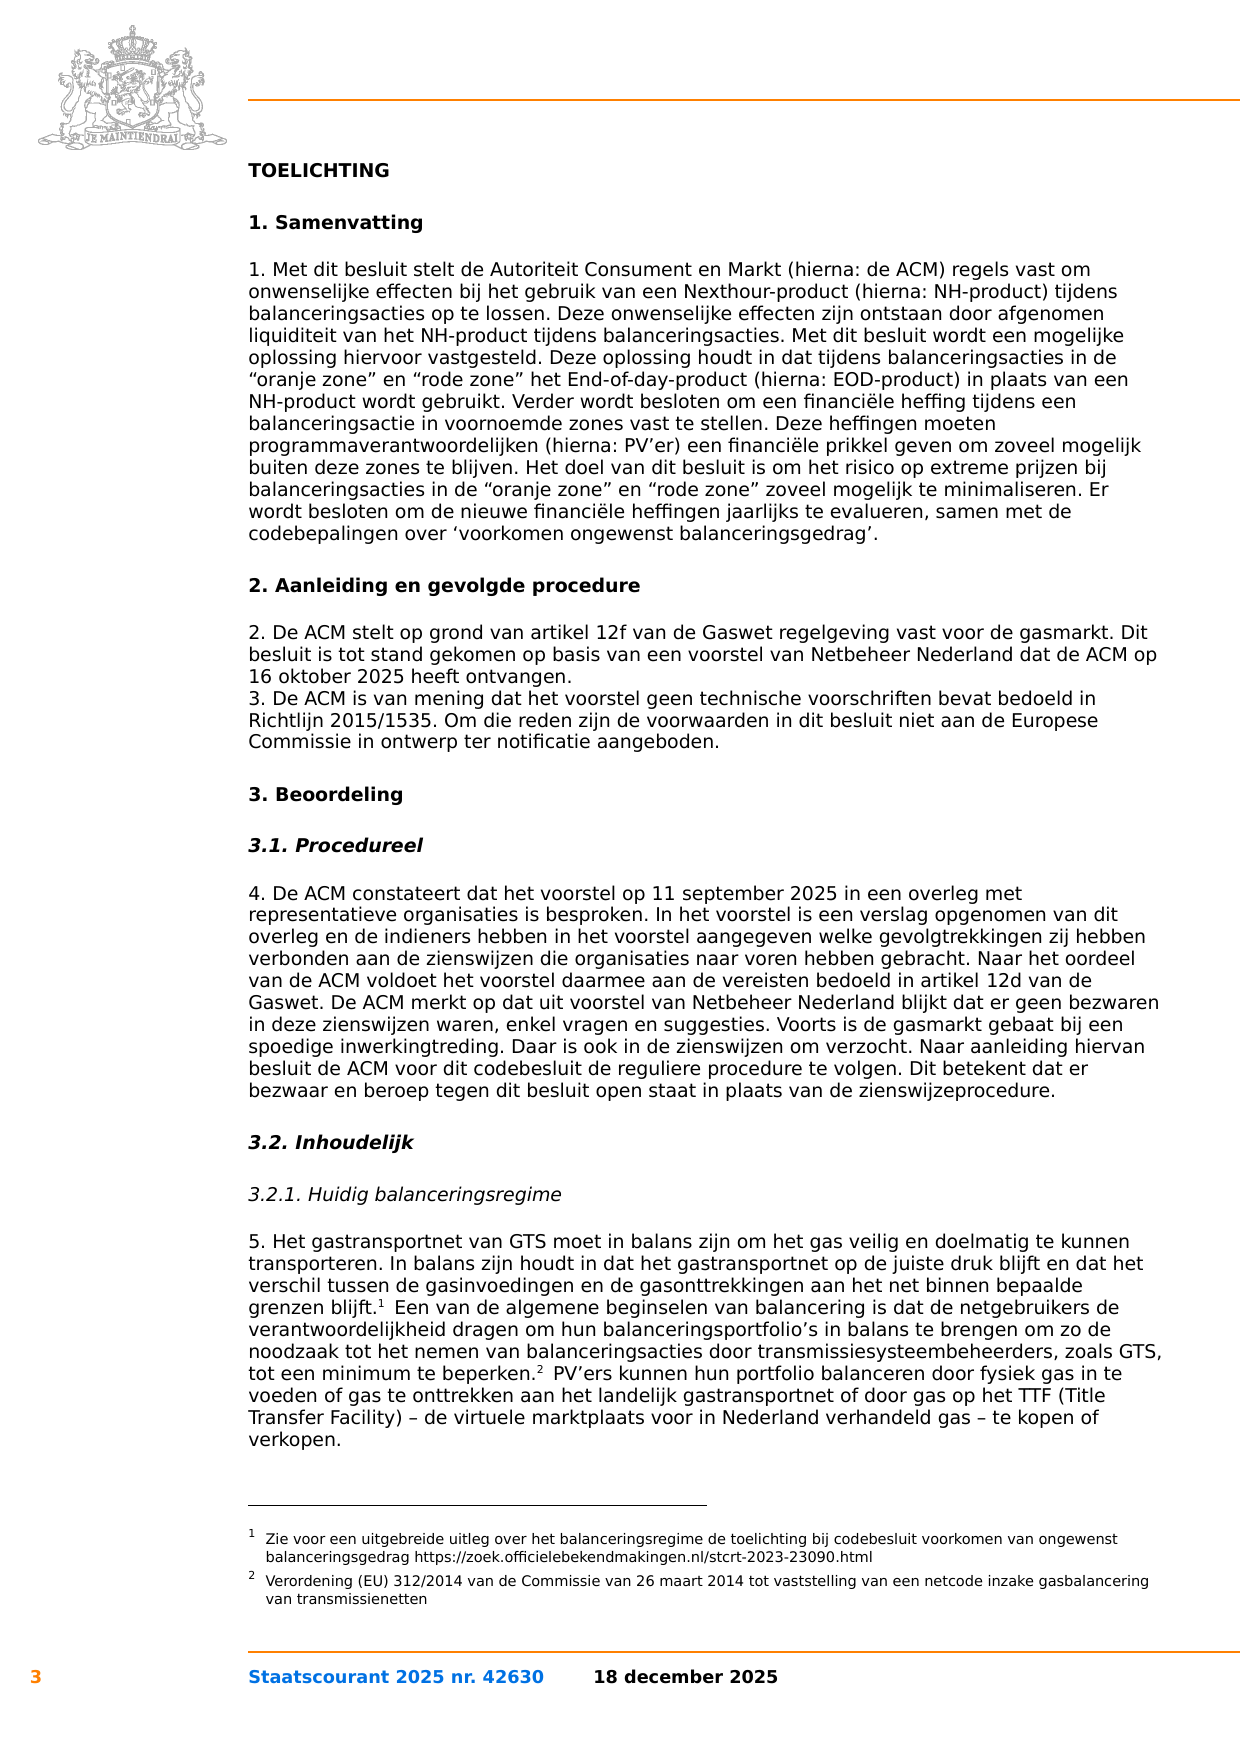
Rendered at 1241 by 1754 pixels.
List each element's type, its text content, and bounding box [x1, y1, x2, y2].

subtitle 3.2. Inhoudelijk [248, 1132, 1163, 1154]
text 2. De ACM stelt op grond van artikel 12f van de Gaswet regelgeving vast voor de gasmarkt. Dit besluit is tot stand gekomen op basis van een voorstel van Netbeheer Nederland dat de ACM op 16 oktober 2025 heeft ontvangen. [248, 622, 1163, 687]
text 4. De ACM constateert dat het voorstel op 11 september 2025 in een overleg met representatieve organisaties is besproken. In het voorstel is een verslag opgenomen van dit overleg en de indieners hebben in het voorstel aangegeven welke gevolgtrekkingen zij hebben verbonden aan de zienswijzen die organisaties naar voren hebben gebracht. Naar het oordeel van de ACM voldoet het voorstel daarmee aan de vereisten bedoeld in artikel 12d van de Gaswet. De ACM merkt op dat uit voorstel van Netbeheer Nederland blijkt dat er geen bezwaren in deze zienswijzen waren, enkel vragen en suggesties. Voorts is de gasmarkt gebaat bij een spoedige inwerkingtreding. Daar is ook in de zienswijzen om verzocht. Naar aanleiding hiervan besluit de ACM voor dit codebesluit de reguliere procedure te volgen. Dit betekent dat er bezwaar en beroep tegen dit besluit open staat in plaats van de zienswijzeprocedure. [248, 882, 1163, 1102]
subtitle 3. Beoordeling [248, 783, 1163, 805]
text 1. Met dit besluit stelt de Autoriteit Consument en Markt (hierna: de ACM) regels vast om onwenselijke effecten bij het gebruik van een Nexthour-product (hierna: NH-product) tijdens balanceringsacties op te lossen. Deze onwenselijke effecten zijn ontstaan door afgenomen liquiditeit van het NH-product tijdens balanceringsacties. Met dit besluit wordt een mogelijke oplossing hiervoor vastgesteld. Deze oplossing houdt in dat tijdens balanceringsacties in de “oranje zone” en “rode zone” het End-of-day-product (hierna: EOD-product) in plaats van een NH-product wordt gebruikt. Verder wordt besloten om een financiële heffing tijdens een balanceringsactie in voornoemde zones vast te stellen. Deze heffingen moeten programmaverantwoordelijken (hierna: PV’er) een financiële prikkel geven om zoveel mogelijk buiten deze zones te blijven. Het doel van dit besluit is om het risico op extreme prijzen bij balanceringsacties in de “oranje zone” en “rode zone” zoveel mogelijk te minimaliseren. Er wordt besloten om de nieuwe financiële heffingen jaarlijks te evalueren, samen met de codebepalingen over ‘voorkomen ongewenst balanceringsgedrag’. [248, 259, 1163, 544]
subtitle 1. Samenvatting [248, 212, 1163, 234]
subtitle 3.2.1. Huidig balanceringsregime [248, 1184, 1163, 1206]
text 5. Het gastransportnet van GTS moet in balans zijn om het gas veilig en doelmatig te kunnen transporteren. In balans zijn houdt in dat het gastransportnet op de juiste druk blijft en dat het verschil tussen de gasinvoedingen en de gasonttrekkingen aan het net binnen bepaalde grenzen blijft. Een van de algemene beginselen van balancering is dat de netgebruikers de verantwoordelijkheid dragen om hun balanceringsportfolio’s in balans te brengen om zo de noodzaak tot het nemen van balanceringsacties door transmissiesysteembeheerders, zoals GTS, tot een minimum te beperken. PV’ers kunnen hun portfolio balanceren door fysiek gas in te voeden of gas te onttrekken aan het landelijk gastransportnet of door gas op het TTF (Title Transfer Facility) – de virtuele marktplaats voor in Nederland verhandeld gas – te kopen of verkopen. [248, 1231, 1163, 1451]
picture [38, 25, 227, 150]
subtitle TOELICHTING [248, 160, 1163, 182]
text Verordening (EU) 312/2014 van de Commissie van 26 maart 2014 tot vaststelling van een netcode inzake gasbalancering van transmissienetten [248, 1569, 1163, 1608]
text Zie voor een uitgebreide uitleg over het balanceringsregime de toelichting bij codebesluit voorkomen van ongewenst balanceringsgedrag https://zoek.officielebekendmakingen.nl/stcrt-2023-23090.html [248, 1527, 1163, 1566]
text 3. De ACM is van mening dat het voorstel geen technische voorschriften bevat bedoeld in Richtlijn 2015/1535. Om die reden zijn de voorwaarden in dit besluit niet aan de Europese Commissie in ontwerp ter notificatie aangeboden. [248, 687, 1163, 753]
subtitle 3.1. Procedureel [248, 835, 1163, 857]
subtitle 2. Aanleiding en gevolgde procedure [248, 574, 1163, 597]
